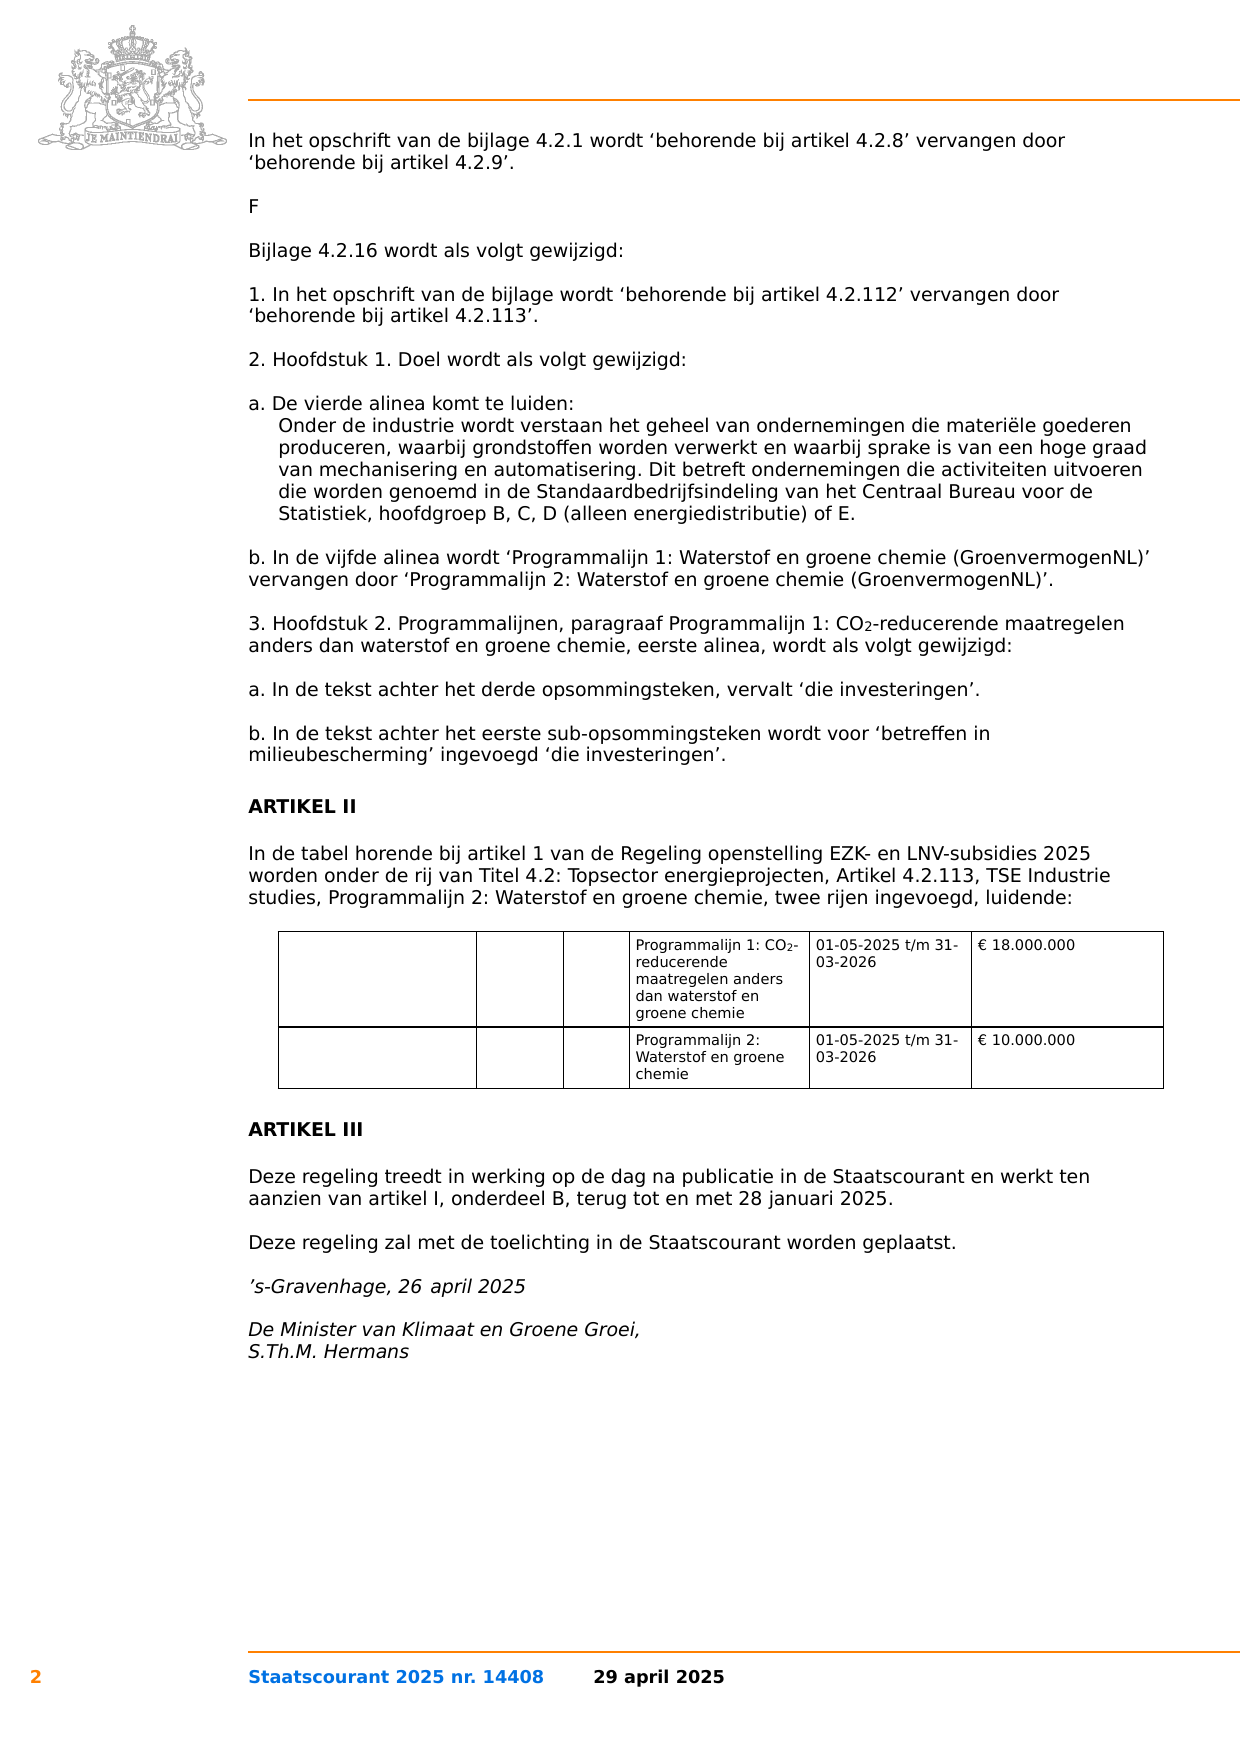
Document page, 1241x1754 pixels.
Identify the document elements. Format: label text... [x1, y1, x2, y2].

text 3. Hoofdstuk 2. Programmalijnen, paragraaf Programmalijn 1: CO2-reducerende maatregelen anders dan waterstof en groene chemie, eerste alinea, wordt als volgt gewijzigd: [248, 613, 1163, 657]
text Deze regeling treedt in werking op de dag na publicatie in de Staatscourant en werkt ten aanzien van artikel I, onderdeel B, terug tot en met 28 januari 2025. [248, 1166, 1163, 1210]
table_header [477, 932, 563, 1026]
text b. In de tekst achter het eerste sub-opsommingsteken wordt voor ‘betreffen in milieubescherming’ ingevoegd ‘die investeringen’. [248, 722, 1163, 766]
text a. De vierde alinea komt te luiden: [248, 393, 1163, 415]
text Onder de industrie wordt verstaan het geheel van ondernemingen die materiële goederen produceren, waarbij grondstoffen worden verwerkt en waarbij sprake is van een hoge graad van mechanisering en automatisering. Dit betreft ondernemingen die activiteiten uitvoeren die worden genoemd in de Standaardbedrijfsindeling van het Centraal Bureau voor de Statistiek, hoofdgroep B, C, D (alleen energiedistributie) of E. [278, 415, 1163, 525]
table_cell [564, 1028, 629, 1088]
subtitle ARTIKEL II [248, 796, 1163, 818]
table_cell [477, 1028, 563, 1088]
text b. In de vijfde alinea wordt ‘Programmalijn 1: Waterstof en groene chemie (GroenvermogenNL)’ vervangen door ‘Programmalijn 2: Waterstof en groene chemie (GroenvermogenNL)’. [248, 547, 1163, 591]
text 1. In het opschrift van de bijlage wordt ‘behorende bij artikel 4.2.112’ vervangen door ‘behorende bij artikel 4.2.113’. [248, 283, 1163, 327]
text 2. Hoofdstuk 1. Doel wordt als volgt gewijzigd: [248, 349, 1163, 371]
text In de tabel horende bij artikel 1 van de Regeling openstelling EZK- en LNV-subsidies 2025 worden onder de rij van Titel 4.2: Topsector energieprojecten, Artikel 4.2.113, TSE Industrie studies, Programmalijn 2: Waterstof en groene chemie, twee rijen ingevoegd, luidende: [248, 843, 1163, 909]
text De Minister van Klimaat en Groene Groei, S.Th.M. Hermans [248, 1319, 1163, 1363]
text Bijlage 4.2.16 wordt als volgt gewijzigd: [248, 239, 1163, 262]
picture [38, 25, 227, 150]
table_header € 18.000.000 [972, 932, 1163, 1026]
subtitle ARTIKEL III [248, 1119, 1163, 1141]
table_cell € 10.000.000 [972, 1028, 1163, 1088]
table_header Programmalijn 1: CO2-reducerende maatregelen anders dan waterstof en groene chemie [630, 932, 809, 1026]
table_cell 01-05-2025 t/m 31-03-2026 [810, 1028, 971, 1088]
text F [248, 196, 1163, 218]
text ’s-Gravenhage, 26 april 2025 [248, 1276, 1163, 1297]
table_header [564, 932, 629, 1026]
table_header 01-05-2025 t/m 31-03-2026 [810, 932, 971, 1026]
text Deze regeling zal met de toelichting in de Staatscourant worden geplaatst. [248, 1232, 1163, 1254]
table_cell [279, 1028, 476, 1088]
table_header [279, 932, 476, 1026]
text a. In de tekst achter het derde opsommingsteken, vervalt ‘die investeringen’. [248, 678, 1163, 701]
table_cell Programmalijn 2: Waterstof en groene chemie [630, 1028, 809, 1088]
text In het opschrift van de bijlage 4.2.1 wordt ‘behorende bij artikel 4.2.8’ vervangen door ‘behorende bij artikel 4.2.9’. [248, 130, 1163, 174]
